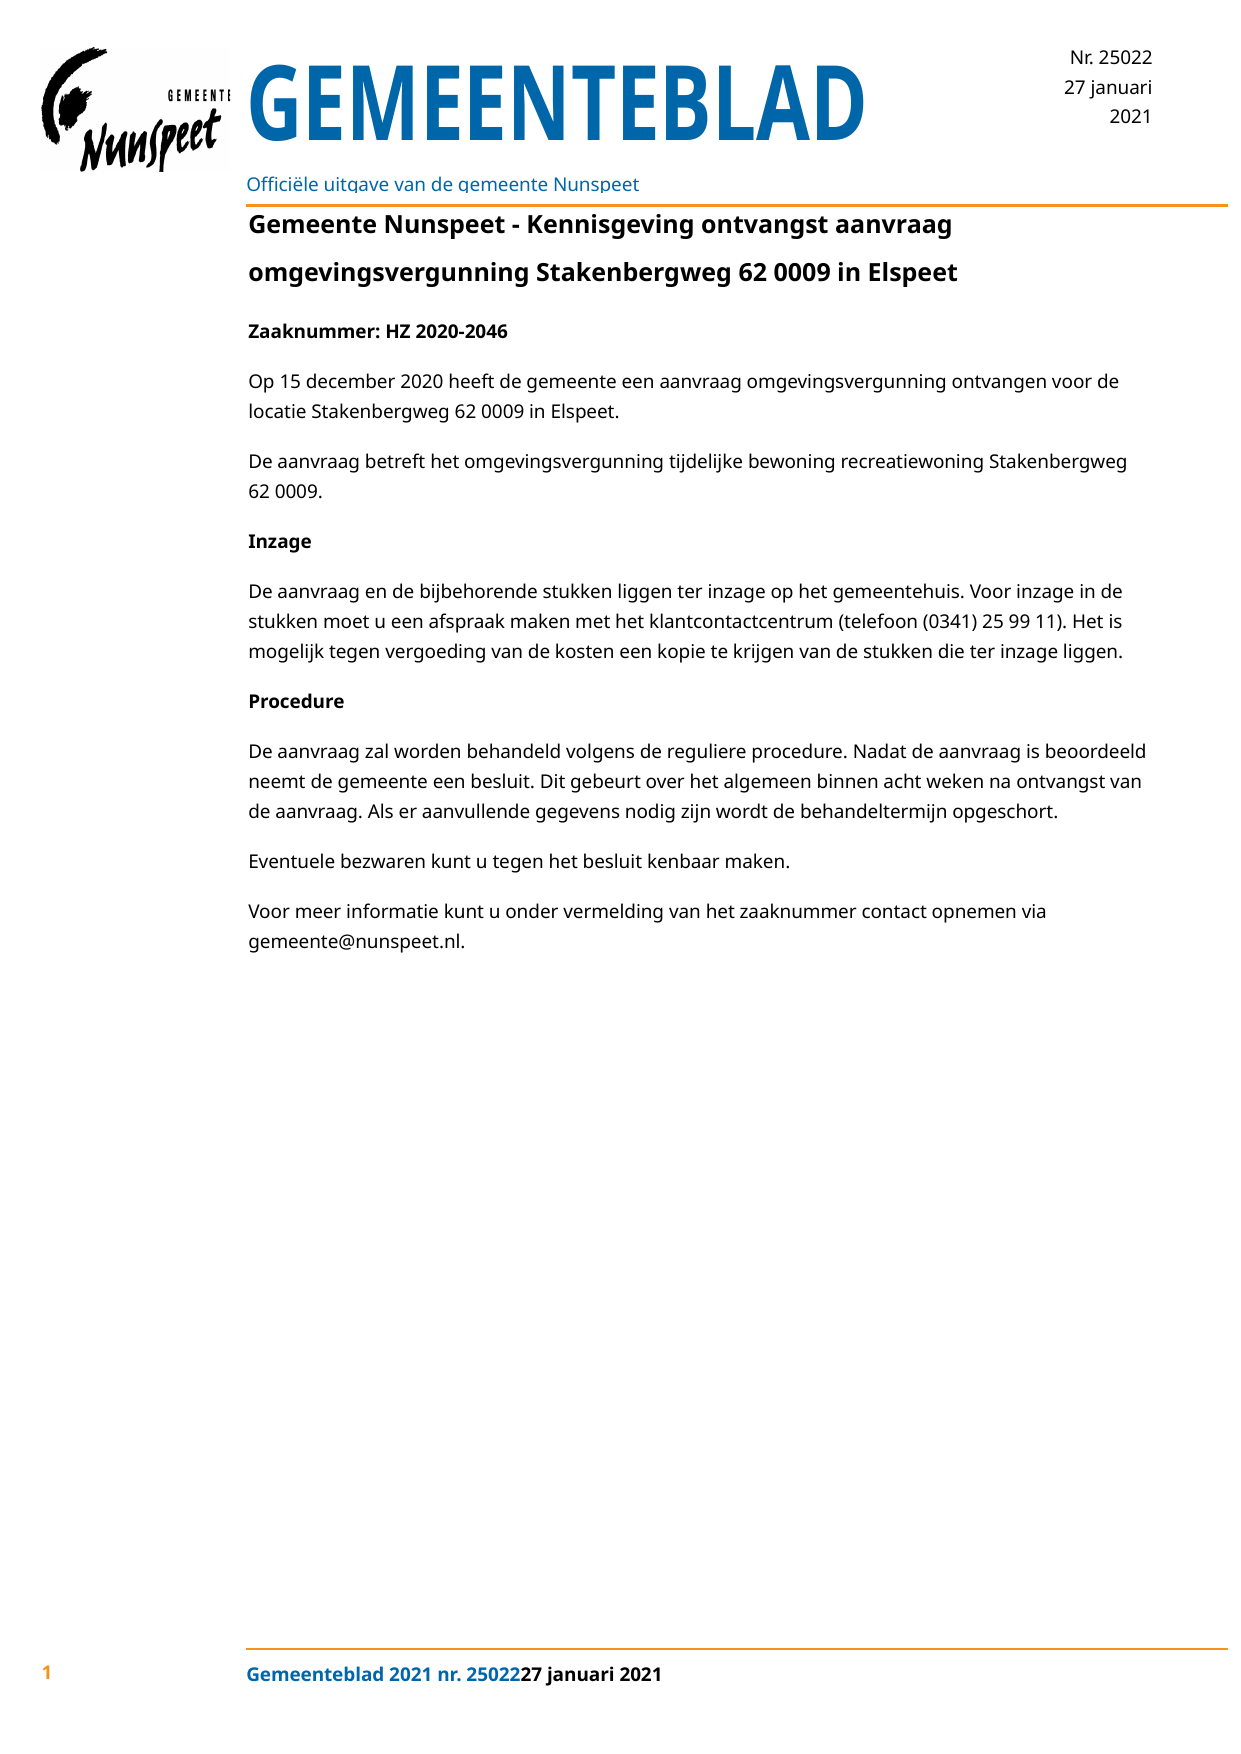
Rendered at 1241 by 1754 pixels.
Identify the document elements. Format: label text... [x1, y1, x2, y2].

text Procedure [248, 688, 1152, 714]
text Eventuele bezwaren kunt u tegen het besluit kenbaar maken. [248, 848, 1152, 874]
text Op 15 december 2020 heeft de gemeente een aanvraag omgevingsvergunning ontvangen voor de locatie Stakenbergweg 62 0009 in Elspeet. [248, 368, 1152, 424]
picture [41, 47, 231, 172]
text Voor meer informatie kunt u onder vermelding van het zaaknummer contact opnemen via gemeente@nunspeet.nl. [248, 899, 1152, 954]
text Zaaknummer: HZ 2020-2046 [248, 318, 1152, 344]
text Inzage [248, 528, 1152, 554]
text De aanvraag betreft het omgevingsvergunning tijdelijke bewoning recreatiewoning Stakenbergweg 62 0009. [248, 448, 1152, 504]
text De aanvraag zal worden behandeld volgens de reguliere procedure. Nadat de aanvraag is beoordeeld neemt de gemeente een besluit. Dit gebeurt over het algemeen binnen acht weken na ontvangst van de aanvraag. Als er aanvullende gegevens nodig zijn wordt de behandeltermijn opgeschort. [248, 739, 1152, 824]
text De aanvraag en de bijbehorende stukken liggen ter inzage op het gemeentehuis. Voor inzage in de stukken moet u een afspraak maken met het klantcontactcentrum (telefoon (0341) 25 99 11). Het is mogelijk tegen vergoeding van de kosten een kopie te krijgen van de stukken die ter inzage liggen. [248, 579, 1152, 664]
text Gemeente Nunspeet - Kennisgeving ontvangst aanvraag omgevingsvergunning Stakenbergweg 62 0009 in Elspeet [248, 207, 1152, 288]
